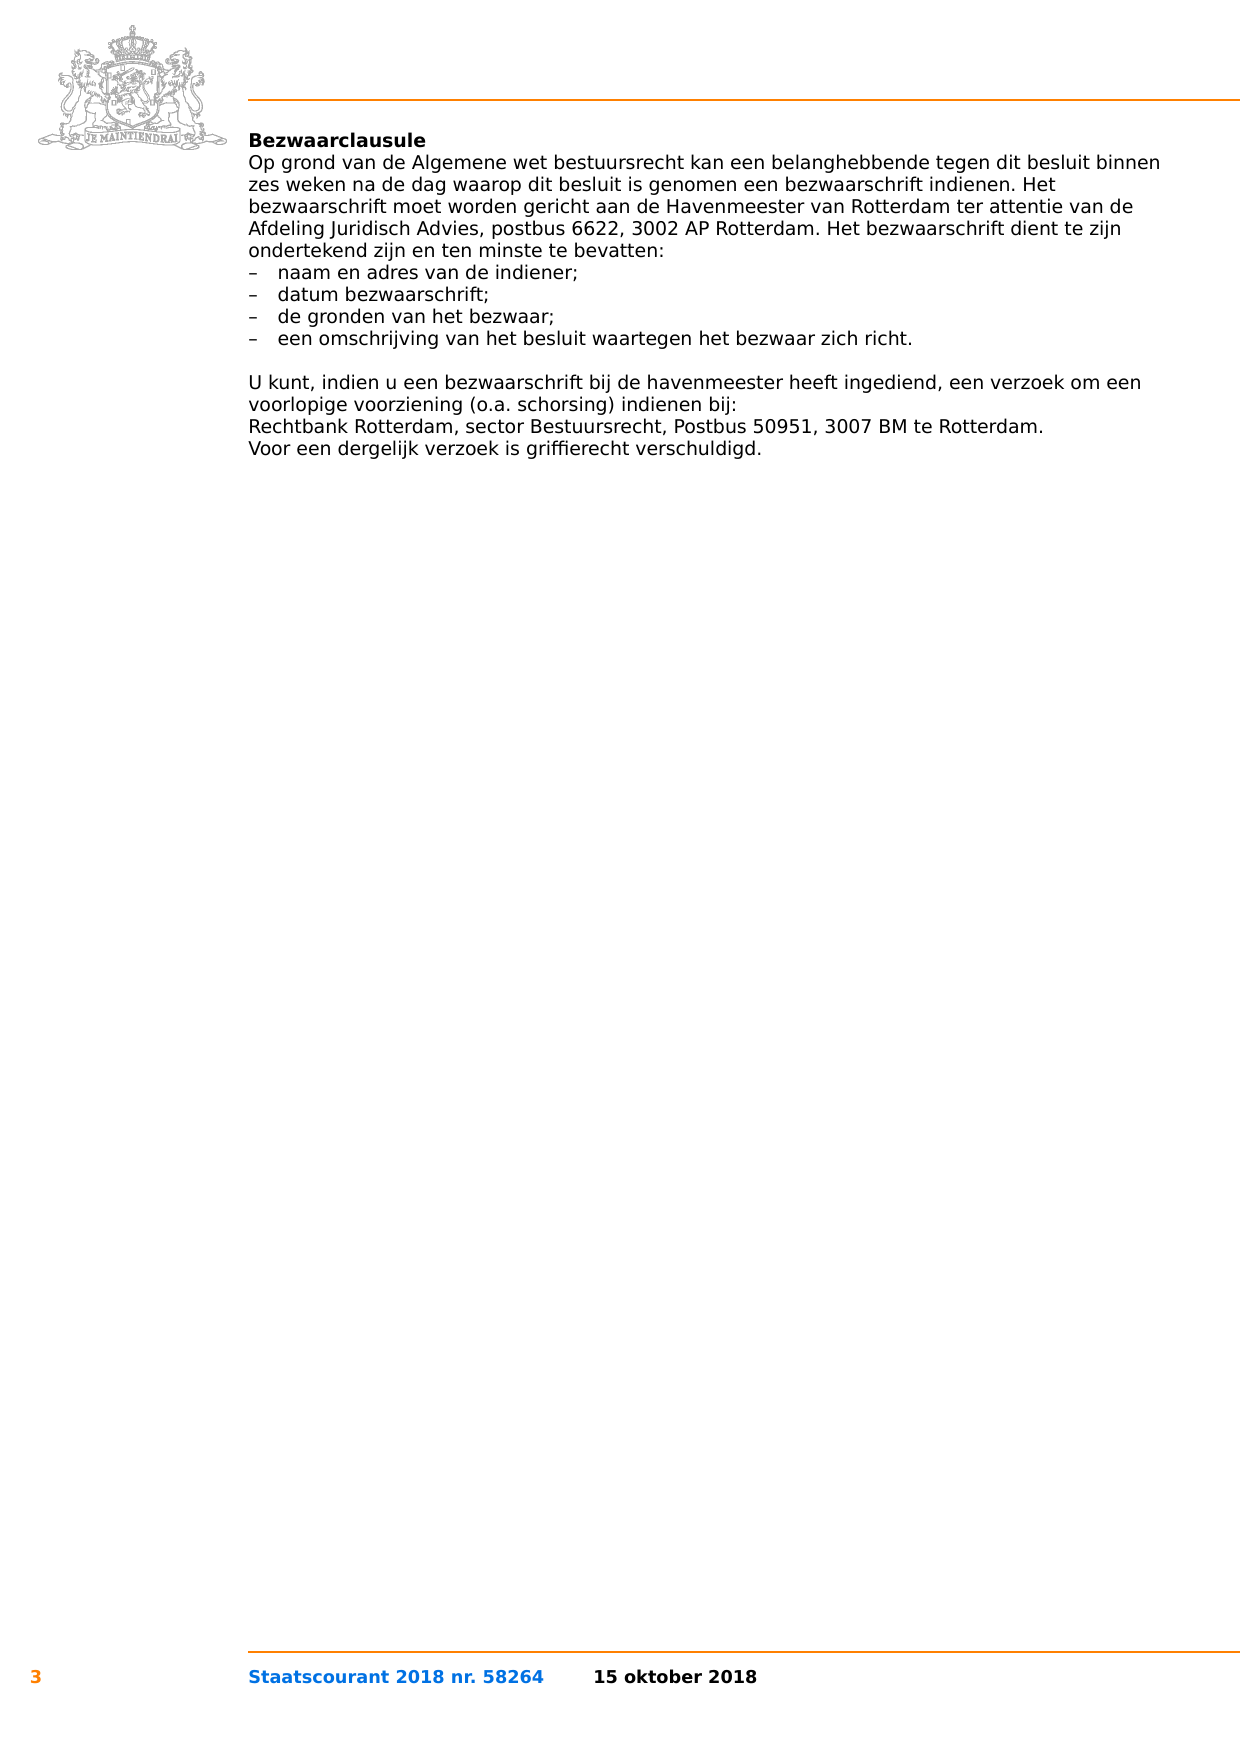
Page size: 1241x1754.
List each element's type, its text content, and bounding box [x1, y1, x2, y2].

text Bezwaarclausule [248, 130, 1163, 152]
text Rechtbank Rotterdam, sector Bestuursrecht, Postbus 50951, 3007 BM te Rotterdam. [248, 416, 1163, 437]
text Op grond van de Algemene wet bestuursrecht kan een belanghebbende tegen dit besluit binnen zes weken na de dag waarop dit besluit is genomen een bezwaarschrift indienen. Het bezwaarschrift moet worden gericht aan de Havenmeester van Rotterdam ter attentie van de Afdeling Juridisch Advies, postbus 6622, 3002 AP Rotterdam. Het bezwaarschrift dient te zijn ondertekend zijn en ten minste te bevatten: [248, 152, 1163, 262]
text – een omschrijving van het besluit waartegen het bezwaar zich richt. [248, 328, 1163, 350]
text Voor een dergelijk verzoek is griffierecht verschuldigd. [248, 437, 1163, 459]
text – naam en adres van de indiener; [248, 262, 1163, 284]
text – datum bezwaarschrift; [248, 284, 1163, 306]
text U kunt, indien u een bezwaarschrift bij de havenmeester heeft ingediend, een verzoek om een voorlopige voorziening (o.a. schorsing) indienen bij: [248, 372, 1163, 416]
text – de gronden van het bezwaar; [248, 306, 1163, 328]
picture [38, 25, 227, 150]
